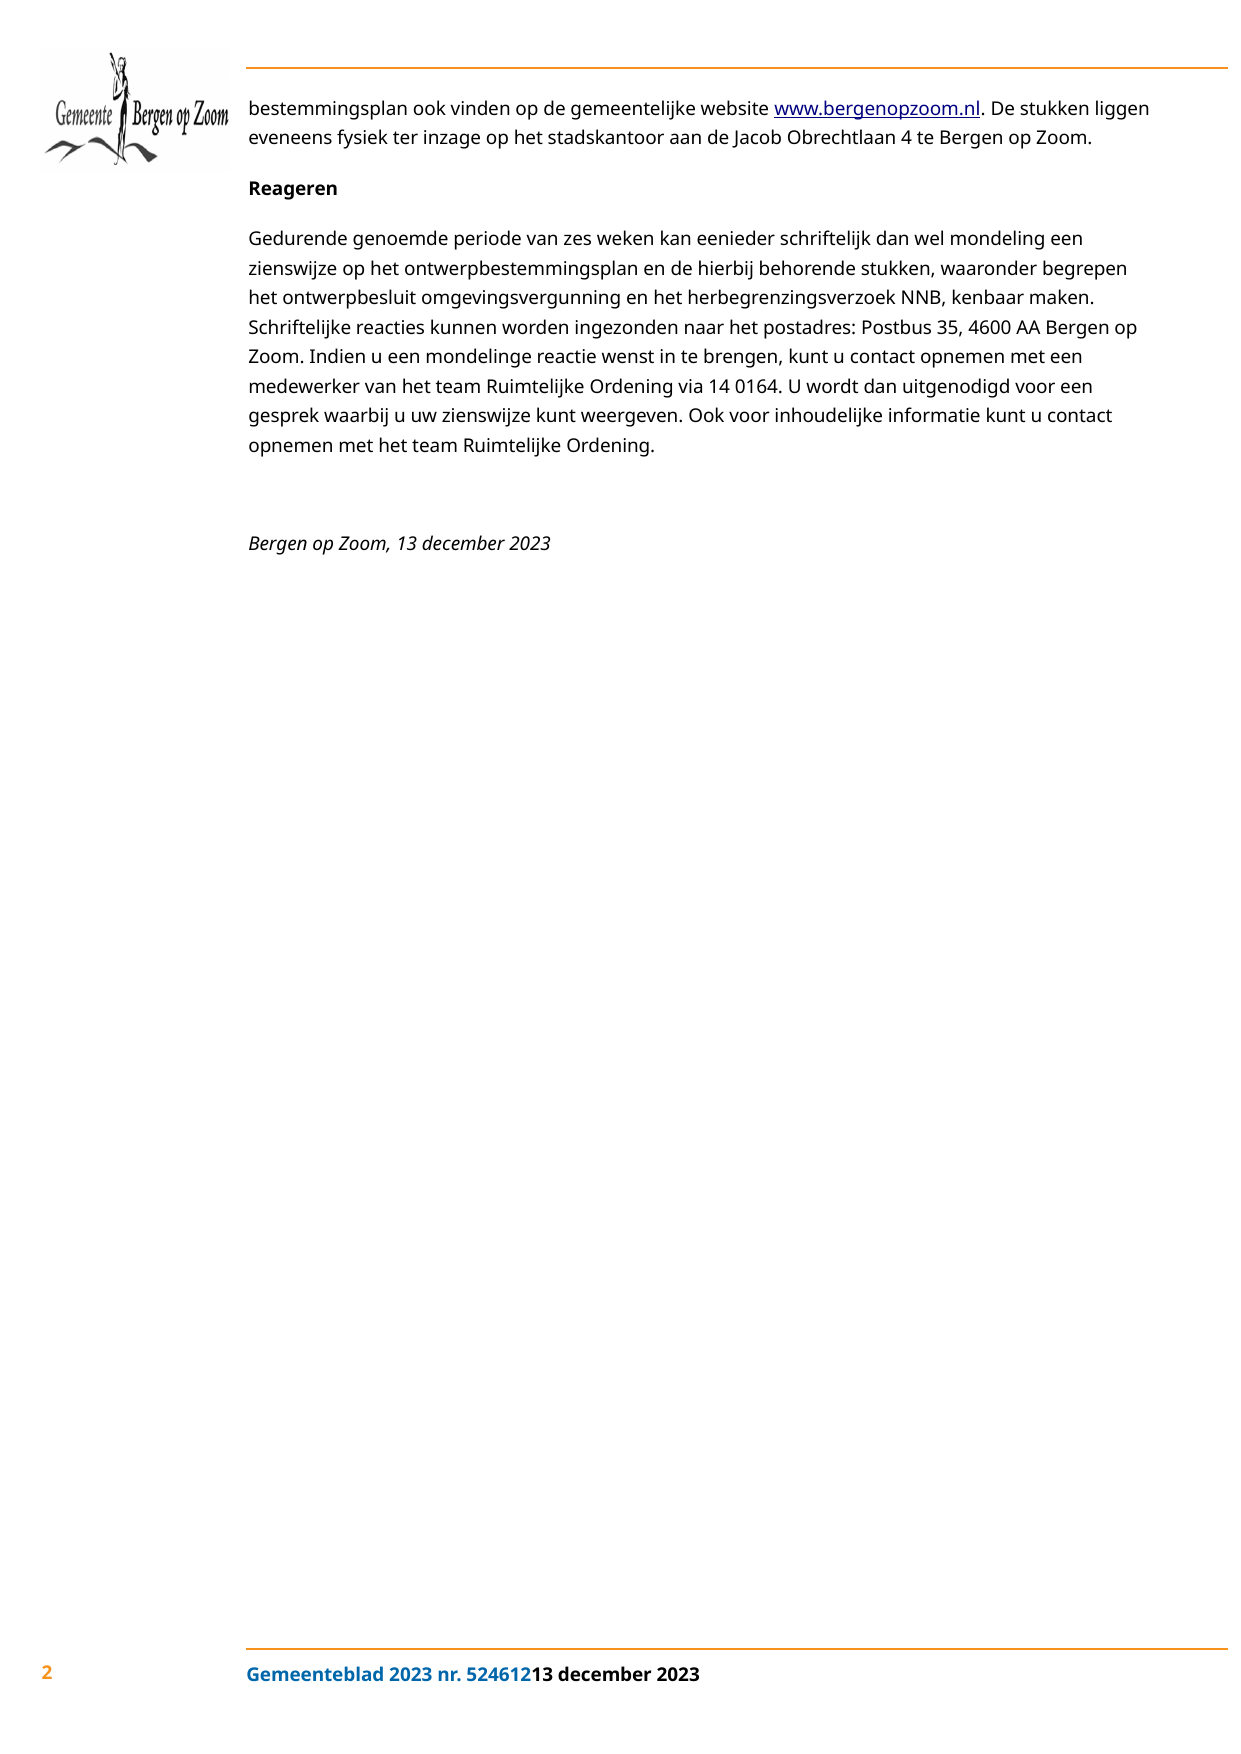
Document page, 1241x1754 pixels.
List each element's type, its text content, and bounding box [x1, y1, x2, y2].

text Reageren [248, 175, 1152, 201]
text Bergen op Zoom, 13 december 2023 [248, 531, 1152, 556]
text bestemmingsplan ook vinden op de gemeentelijke website www.bergenopzoom.nl. De stukken liggen eveneens fysiek ter inzage op het stadskantoor aan de Jacob Obrechtlaan 4 te Bergen op Zoom. [248, 95, 1152, 150]
picture [41, 47, 231, 172]
text Gedurende genoemde periode van zes weken kan eenieder schriftelijk dan wel mondeling een zienswijze op het ontwerpbestemmingsplan en de hierbij behorende stukken, waaronder begrepen het ontwerpbesluit omgevingsvergunning en het herbegrenzingsverzoek NNB, kenbaar maken. Schriftelijke reacties kunnen worden ingezonden naar het postadres: Postbus 35, 4600 AA Bergen op Zoom. Indien u een mondelinge reactie wenst in te brengen, kunt u contact opnemen met een medewerker van het team Ruimtelijke Ordening via 14 0164. U wordt dan uitgenodigd voor een gesprek waarbij u uw zienswijze kunt weergeven. Ook voor inhoudelijke informatie kunt u contact opnemen met het team Ruimtelijke Ordening. [248, 225, 1152, 458]
